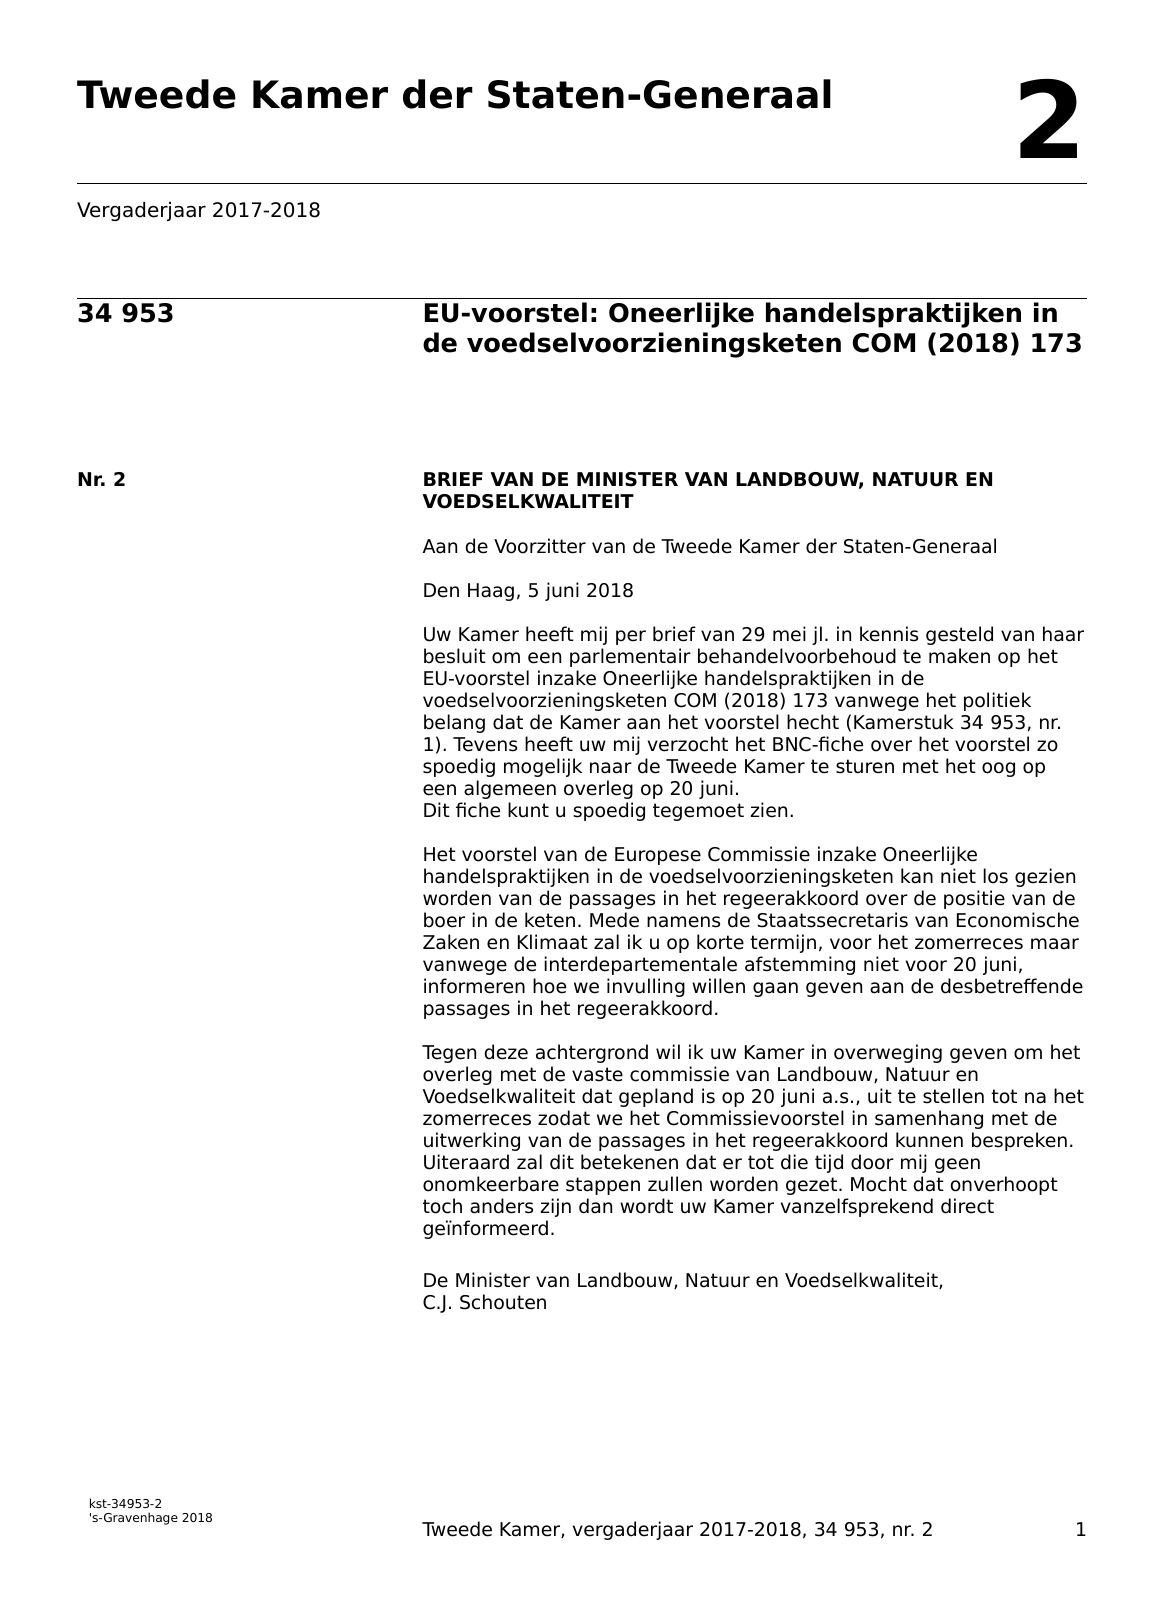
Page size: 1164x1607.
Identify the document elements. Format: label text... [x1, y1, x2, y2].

text Het voorstel van de Europese Commissie inzake Oneerlijke handelspraktijken in de voedselvoorzieningsketen kan niet los gezien worden van de passages in het regeerakkoord over de positie van de boer in de keten. Mede namens de Staatssecretaris van Economische Zaken en Klimaat zal ik u op korte termijn, voor het zomerreces maar vanwege de interdepartementale afstemming niet voor 20 juni, informeren hoe we invulling willen gaan geven aan de desbetreffende passages in het regeerakkoord. [422, 844, 1087, 1020]
subtitle Nr. 2 BRIEF VAN DE MINISTER VAN LANDBOUW, NATUUR EN VOEDSELKWALITEIT [77, 469, 1087, 513]
table_header 2 [886, 59, 1087, 183]
text Tegen deze achtergrond wil ik uw Kamer in overweging geven om het overleg met de vaste commissie van Landbouw, Natuur en Voedselkwaliteit dat gepland is op 20 juni a.s., uit te stellen tot na het zomerreces zodat we het Commissievoorstel in samenhang met de uitwerking van de passages in het regeerakkoord kunnen bespreken. Uiteraard zal dit betekenen dat er tot die tijd door mij geen onomkeerbare stappen zullen worden gezet. Mocht dat onverhoopt toch anders zijn dan wordt uw Kamer vanzelfsprekend direct geïnformeerd. [422, 1042, 1087, 1240]
table_header Tweede Kamer der Staten-Generaal [77, 59, 886, 183]
text 's-Gravenhage 2018 [88, 1511, 323, 1525]
subtitle 34 953 EU-voorstel: Oneerlijke handelspraktijken in de voedselvoorzieningsketen COM (2018) 173 [77, 299, 1087, 358]
table_cell Vergaderjaar 2017-2018 [77, 184, 1087, 298]
text De Minister van Landbouw, Natuur en Voedselkwaliteit, C.J. Schouten [422, 1270, 1087, 1314]
text Dit fiche kunt u spoedig tegemoet zien. [422, 800, 1087, 822]
text Aan de Voorzitter van de Tweede Kamer der Staten-Generaal [422, 536, 1087, 557]
text Den Haag, 5 juni 2018 [422, 580, 1087, 602]
text kst-34953-2 [88, 1497, 323, 1511]
text Uw Kamer heeft mij per brief van 29 mei jl. in kennis gesteld van haar besluit om een parlementair behandelvoorbehoud te maken op het EU-voorstel inzake Oneerlijke handelspraktijken in de voedselvoorzieningsketen COM (2018) 173 vanwege het politiek belang dat de Kamer aan het voorstel hecht (Kamerstuk 34 953, nr. 1). Tevens heeft uw mij verzocht het BNC-fiche over het voorstel zo spoedig mogelijk naar de Tweede Kamer te sturen met het oog op een algemeen overleg op 20 juni. [422, 624, 1087, 800]
